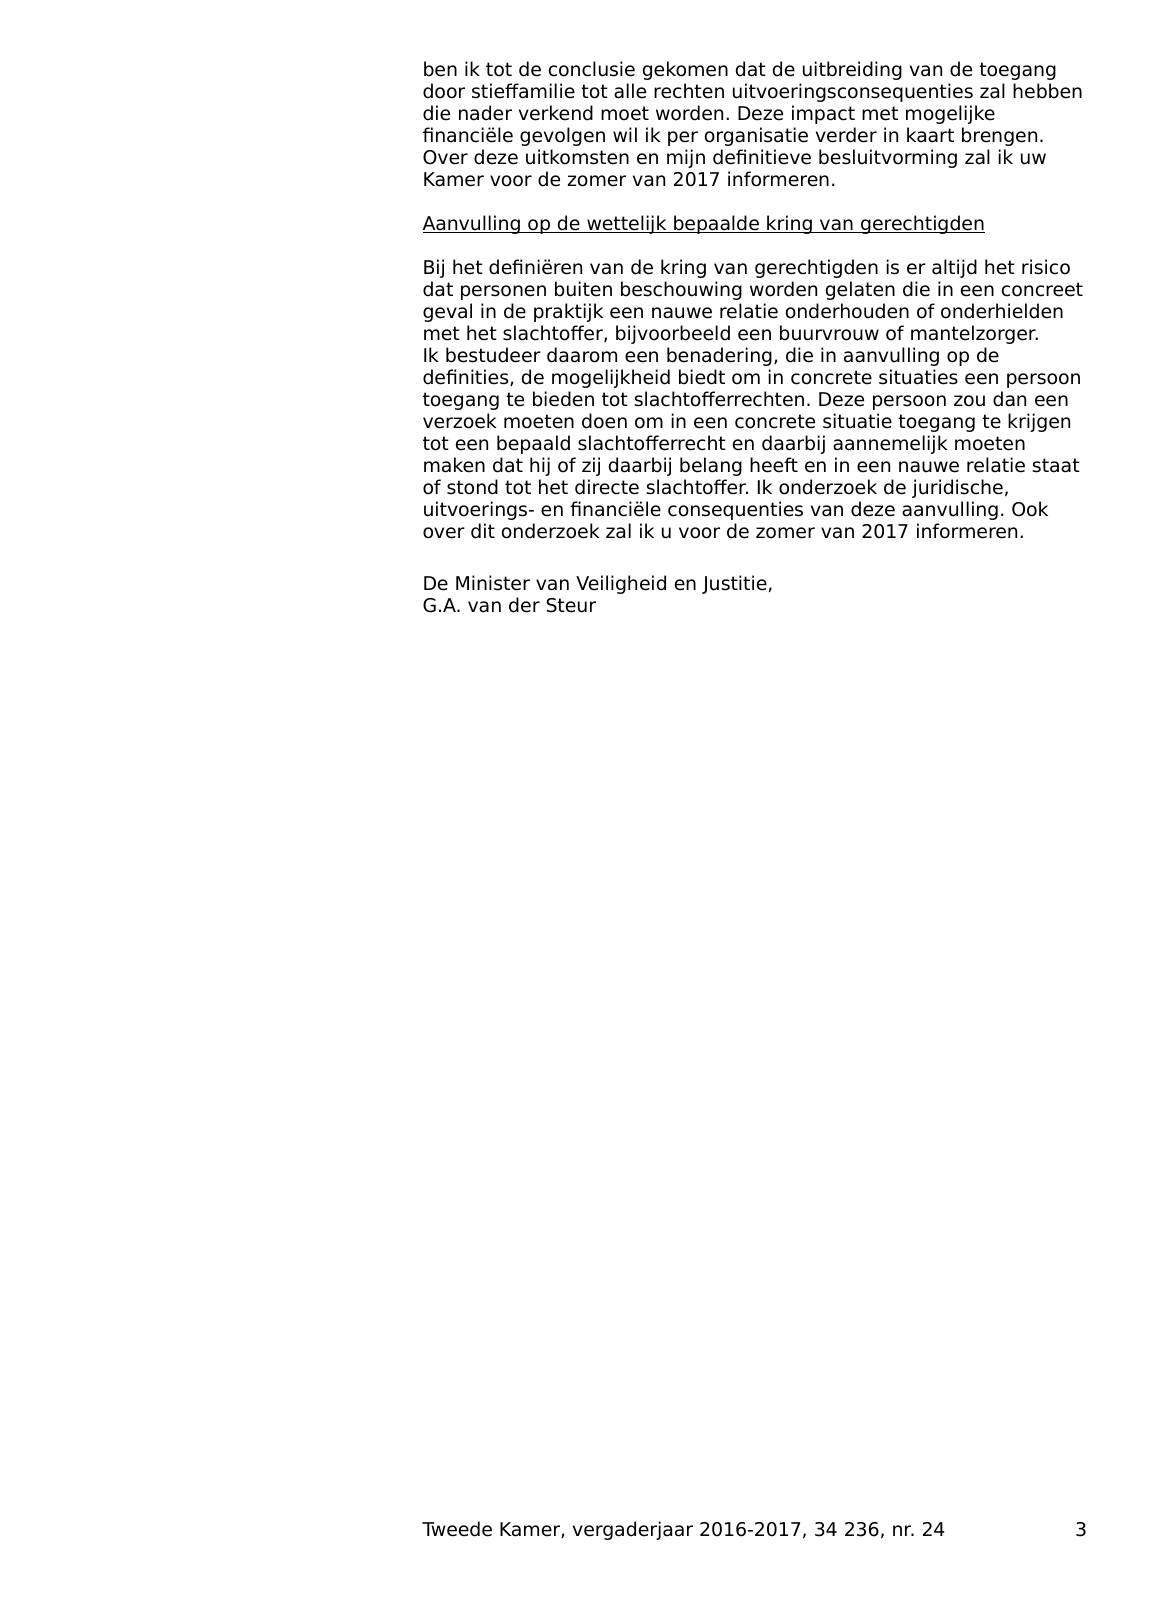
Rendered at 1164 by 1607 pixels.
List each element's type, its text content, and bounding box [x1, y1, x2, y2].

text Ik bestudeer daarom een benadering, die in aanvulling op de definities, de mogelijkheid biedt om in concrete situaties een persoon toegang te bieden tot slachtofferrechten. Deze persoon zou dan een verzoek moeten doen om in een concrete situatie toegang te krijgen tot een bepaald slachtofferrecht en daarbij aannemelijk moeten maken dat hij of zij daarbij belang heeft en in een nauwe relatie staat of stond tot het directe slachtoffer. Ik onderzoek de juridische, uitvoerings- en financiële consequenties van deze aanvulling. Ook over dit onderzoek zal ik u voor de zomer van 2017 informeren. [422, 345, 1087, 543]
text Bij het definiëren van de kring van gerechtigden is er altijd het risico dat personen buiten beschouwing worden gelaten die in een concreet geval in de praktijk een nauwe relatie onderhouden of onderhielden met het slachtoffer, bijvoorbeeld een buurvrouw of mantelzorger. [422, 257, 1087, 345]
text De Minister van Veiligheid en Justitie, G.A. van der Steur [422, 573, 1087, 617]
subtitle Aanvulling op de wettelijk bepaalde kring van gerechtigden [422, 213, 1087, 235]
text ben ik tot de conclusie gekomen dat de uitbreiding van de toegang door stieffamilie tot alle rechten uitvoeringsconsequenties zal hebben die nader verkend moet worden. Deze impact met mogelijke financiële gevolgen wil ik per organisatie verder in kaart brengen. Over deze uitkomsten en mijn definitieve besluitvorming zal ik uw Kamer voor de zomer van 2017 informeren. [422, 59, 1087, 191]
